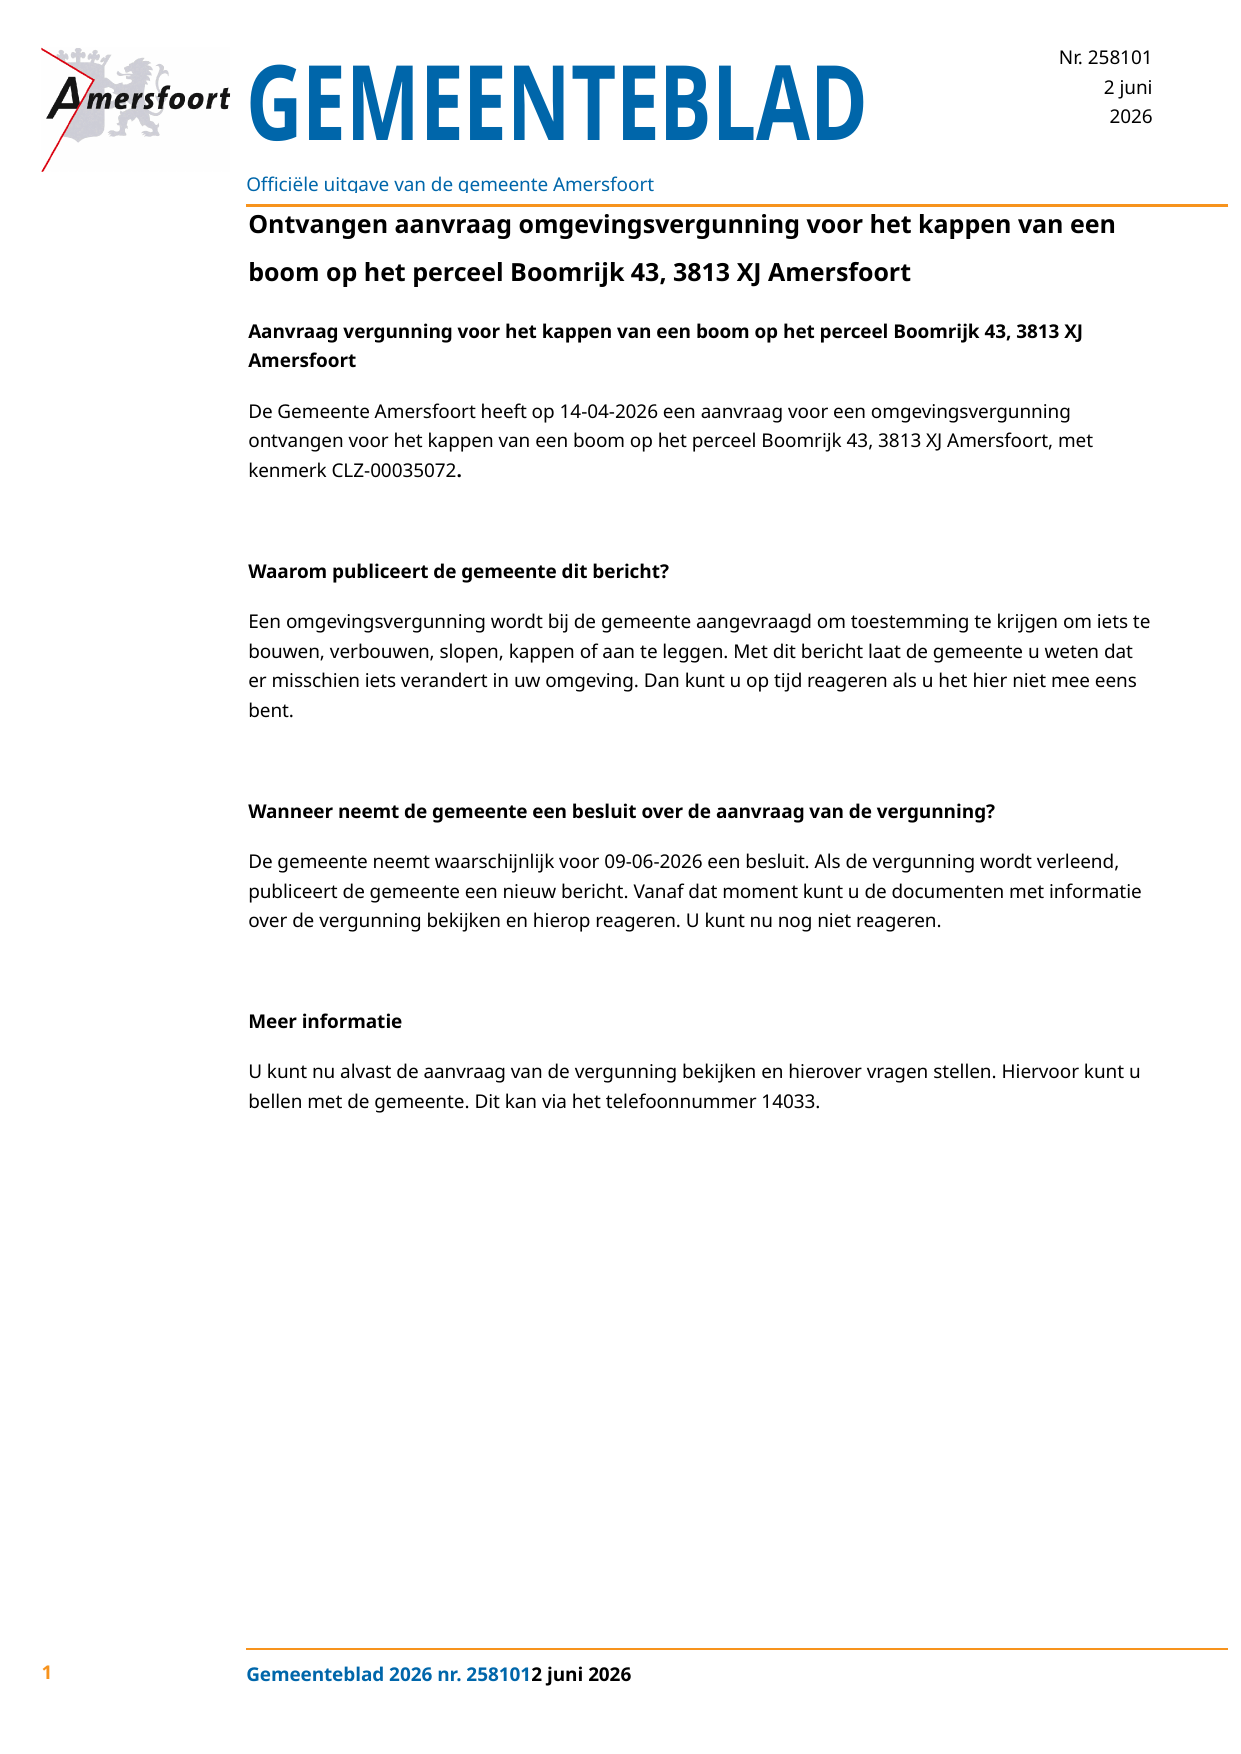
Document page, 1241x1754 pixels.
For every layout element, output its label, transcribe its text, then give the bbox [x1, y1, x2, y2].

text De gemeente neemt waarschijnlijk voor 09-06-2026 een besluit. Als de vergunning wordt verleend, publiceert de gemeente een nieuw bericht. Vanaf dat moment kunt u de documenten met informatie over de vergunning bekijken en hierop reageren. U kunt nu nog niet reageren. [248, 848, 1152, 933]
text Een omgevingsvergunning wordt bij de gemeente aangevraagd om toestemming te krijgen om iets te bouwen, verbouwen, slopen, kappen of aan te leggen. Met dit bericht laat de gemeente u weten dat er misschien iets verandert in uw omgeving. Dan kunt u op tijd reageren als u het hier niet mee eens bent. [248, 608, 1152, 723]
text Meer informatie [248, 1008, 1152, 1034]
text De Gemeente Amersfoort heeft op 14-04-2026 een aanvraag voor een omgevingsvergunning ontvangen voor het kappen van een boom op het perceel Boomrijk 43, 3813 XJ Amersfoort, met kenmerk CLZ-00035072. [248, 398, 1152, 483]
text U kunt nu alvast de aanvraag van de vergunning bekijken en hierover vragen stellen. Hiervoor kunt u bellen met de gemeente. Dit kan via het telefoonnummer 14033. [248, 1059, 1152, 1114]
text Ontvangen aanvraag omgevingsvergunning voor het kappen van een boom op het perceel Boomrijk 43, 3813 XJ Amersfoort [248, 207, 1152, 288]
picture [41, 47, 231, 172]
text Aanvraag vergunning voor het kappen van een boom op het perceel Boomrijk 43, 3813 XJ Amersfoort [248, 318, 1152, 373]
text Wanneer neemt de gemeente een besluit over de aanvraag van de vergunning? [248, 798, 1152, 824]
text Waarom publiceert de gemeente dit bericht? [248, 558, 1152, 584]
